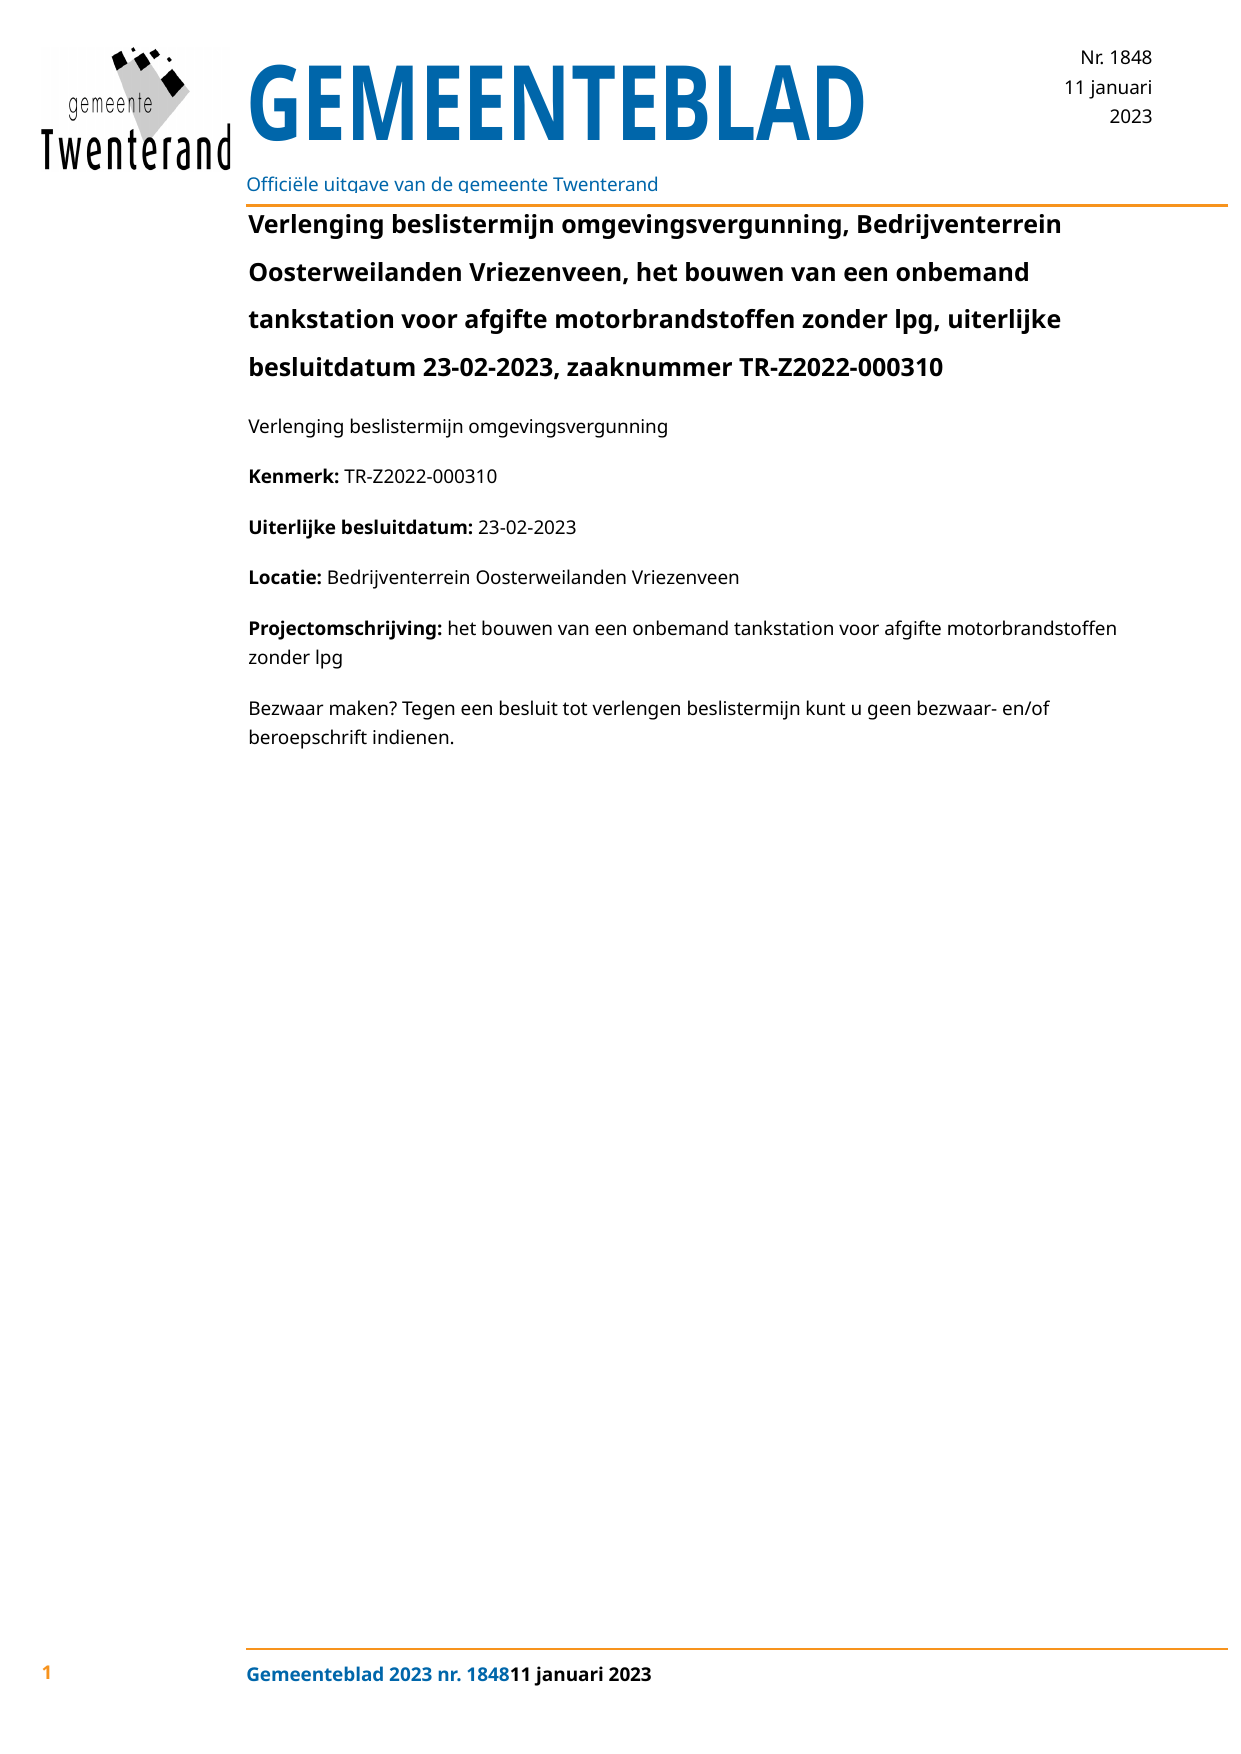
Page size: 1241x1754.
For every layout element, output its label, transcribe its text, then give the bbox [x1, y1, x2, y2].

text Bezwaar maken? Tegen een besluit tot verlengen beslistermijn kunt u geen bezwaar- en/of beroepschrift indienen. [248, 695, 1152, 750]
text Locatie: Bedrijventerrein Oosterweilanden Vriezenveen [248, 564, 1152, 590]
text Uiterlijke besluitdatum: 23-02-2023 [248, 514, 1152, 540]
text Kenmerk: TR-Z2022-000310 [248, 463, 1152, 489]
text Verlenging beslistermijn omgevingsvergunning [248, 413, 1152, 439]
picture [41, 47, 231, 172]
text Verlenging beslistermijn omgevingsvergunning, Bedrijventerrein Oosterweilanden Vriezenveen, het bouwen van een onbemand tankstati­on voor afgifte motorbran­dstoffen zonder lpg, uiterlijke besluitdatum 23-02-2023, zaaknummer TR-Z2022-000310 [248, 207, 1152, 384]
text Projectomschrijving: het bouwen van een onbemand tankstati­on voor afgifte motorbran­dstoffen zonder lpg [248, 615, 1152, 670]
